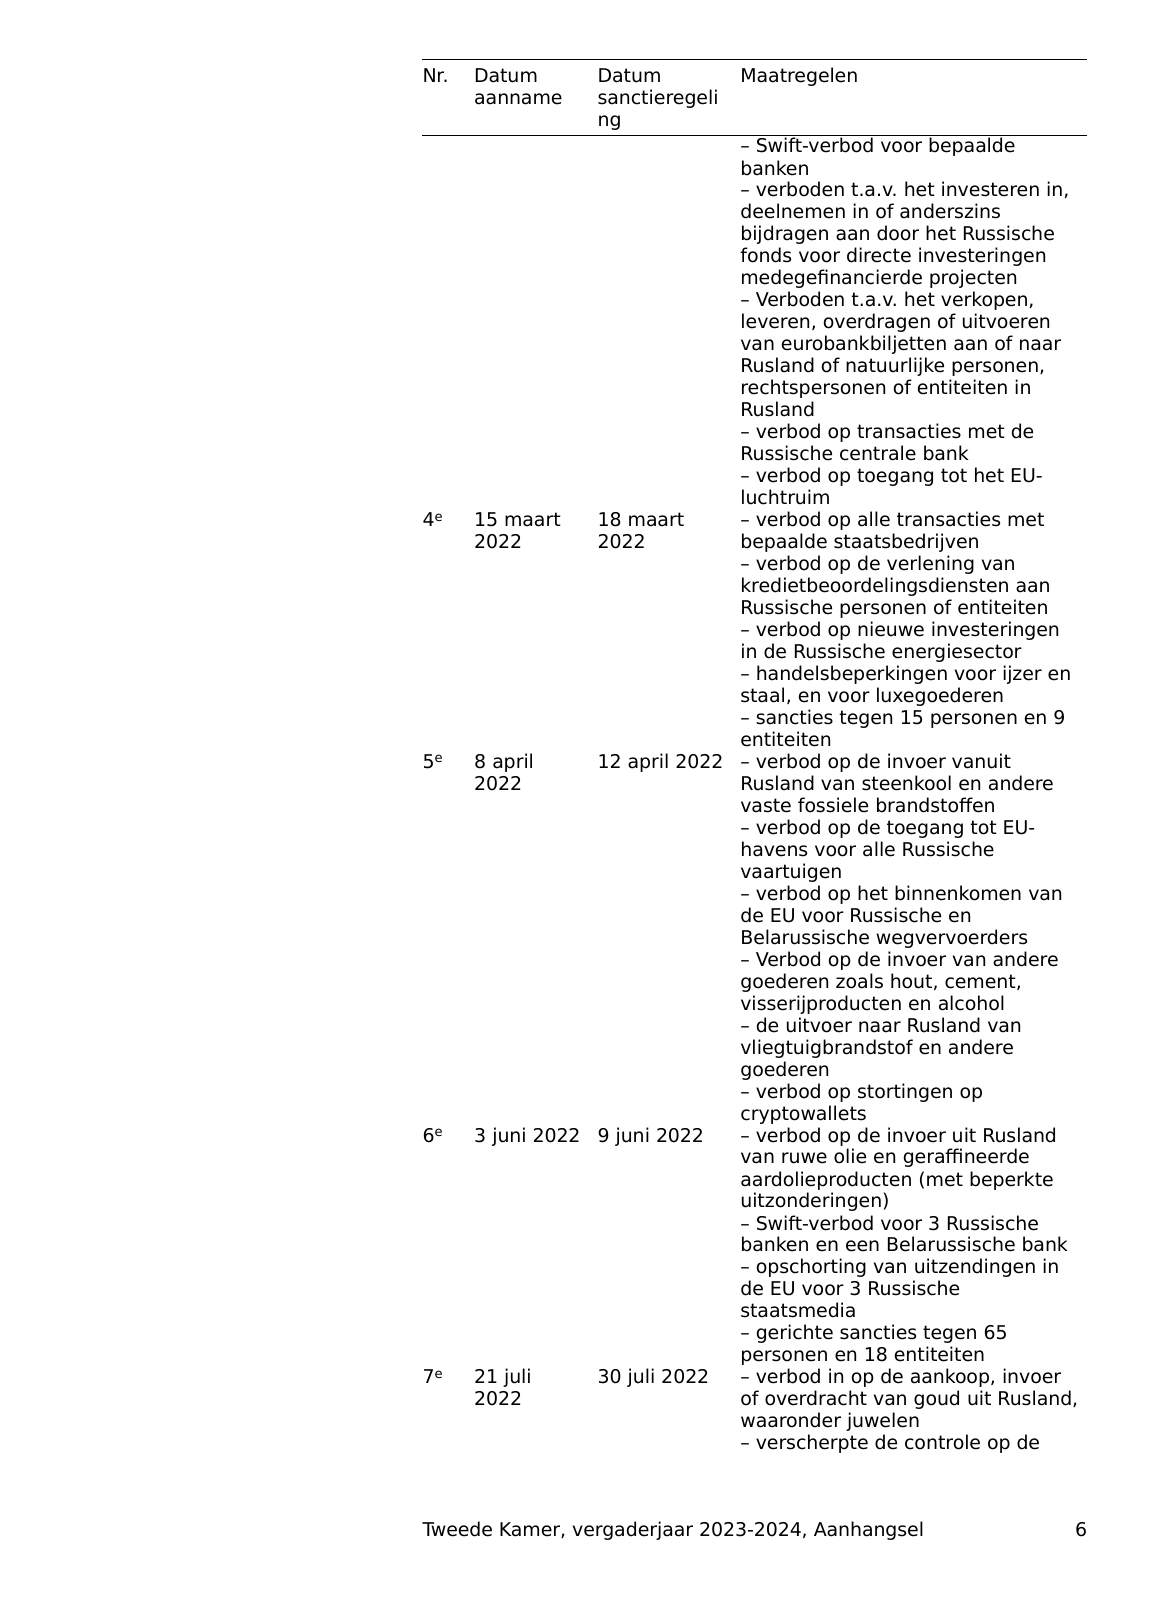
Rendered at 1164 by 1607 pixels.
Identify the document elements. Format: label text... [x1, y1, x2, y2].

table_cell 15 maart 2022 [468, 509, 591, 751]
table_cell [468, 136, 591, 509]
table_cell [422, 136, 468, 509]
table_header Datum aanname [468, 60, 591, 135]
table_cell 21 juli 2022 [468, 1366, 591, 1454]
table_cell – verbod op de invoer vanuit Rusland van steenkool en andere vaste fossiele brandstoffen – verbod op de toegang tot EU-havens voor alle Russische vaartuigen – verbod op het binnenkomen van de EU voor Russische en Belarussische wegvervoerders – Verbod op de invoer van andere goederen zoals hout, cement, visserijproducten en alcohol – de uitvoer naar Rusland van vliegtuigbrandstof en andere goederen – verbod op stortingen op cryptowallets [734, 751, 1087, 1124]
table_cell 5e [422, 751, 468, 1124]
table_cell 3 juni 2022 [468, 1125, 591, 1366]
table_cell 18 maart 2022 [591, 509, 734, 751]
table_cell 30 juli 2022 [591, 1366, 734, 1454]
table_cell 6e [422, 1125, 468, 1366]
table_cell 9 juni 2022 [591, 1125, 734, 1366]
table_cell – verbod in op de aankoop, invoer of overdracht van goud uit Rusland, waaronder juwelen – verscherpte de controle op de [734, 1366, 1087, 1454]
table_cell – Swift-verbod voor bepaalde banken – verboden t.a.v. het investeren in, deelnemen in of anderszins bijdragen aan door het Russische fonds voor directe investeringen mede­gefinancierde projecten – Verboden t.a.v. het verkopen, leveren, overdragen of uitvoeren van euro­bank­biljetten aan of naar Rusland of natuurlijke personen, rechtspersonen of entiteiten in Rusland – verbod op transacties met de Russische centrale bank – verbod op toegang tot het EU-luchtruim [734, 136, 1087, 509]
table_cell 12 april 2022 [591, 751, 734, 1124]
table_cell 8 april 2022 [468, 751, 591, 1124]
table_cell 4e [422, 509, 468, 751]
table_cell – verbod op alle transacties met bepaalde staatsbedrijven – verbod op de verlening van krediet­beoordelings­diensten aan Russische personen of entiteiten – verbod op nieuwe investeringen in de Russische energiesector – handelsbeperkingen voor ijzer en staal, en voor luxegoederen – sancties tegen 15 personen en 9 entiteiten [734, 509, 1087, 751]
table_cell [591, 136, 734, 509]
table_header Datum sanctieregeling [591, 60, 734, 135]
table_header Nr. [422, 60, 468, 135]
table_cell 7e [422, 1366, 468, 1454]
table_header Maatregelen [734, 60, 1087, 135]
table_cell – verbod op de invoer uit Rusland van ruwe olie en geraffineerde aardolieproducten (met beperkte uitzonderingen) – Swift-verbod voor 3 Russische banken en een Belarussische bank – opschorting van uitzendingen in de EU voor 3 Russische staatsmedia – gerichte sancties tegen 65 personen en 18 entiteiten [734, 1125, 1087, 1366]
